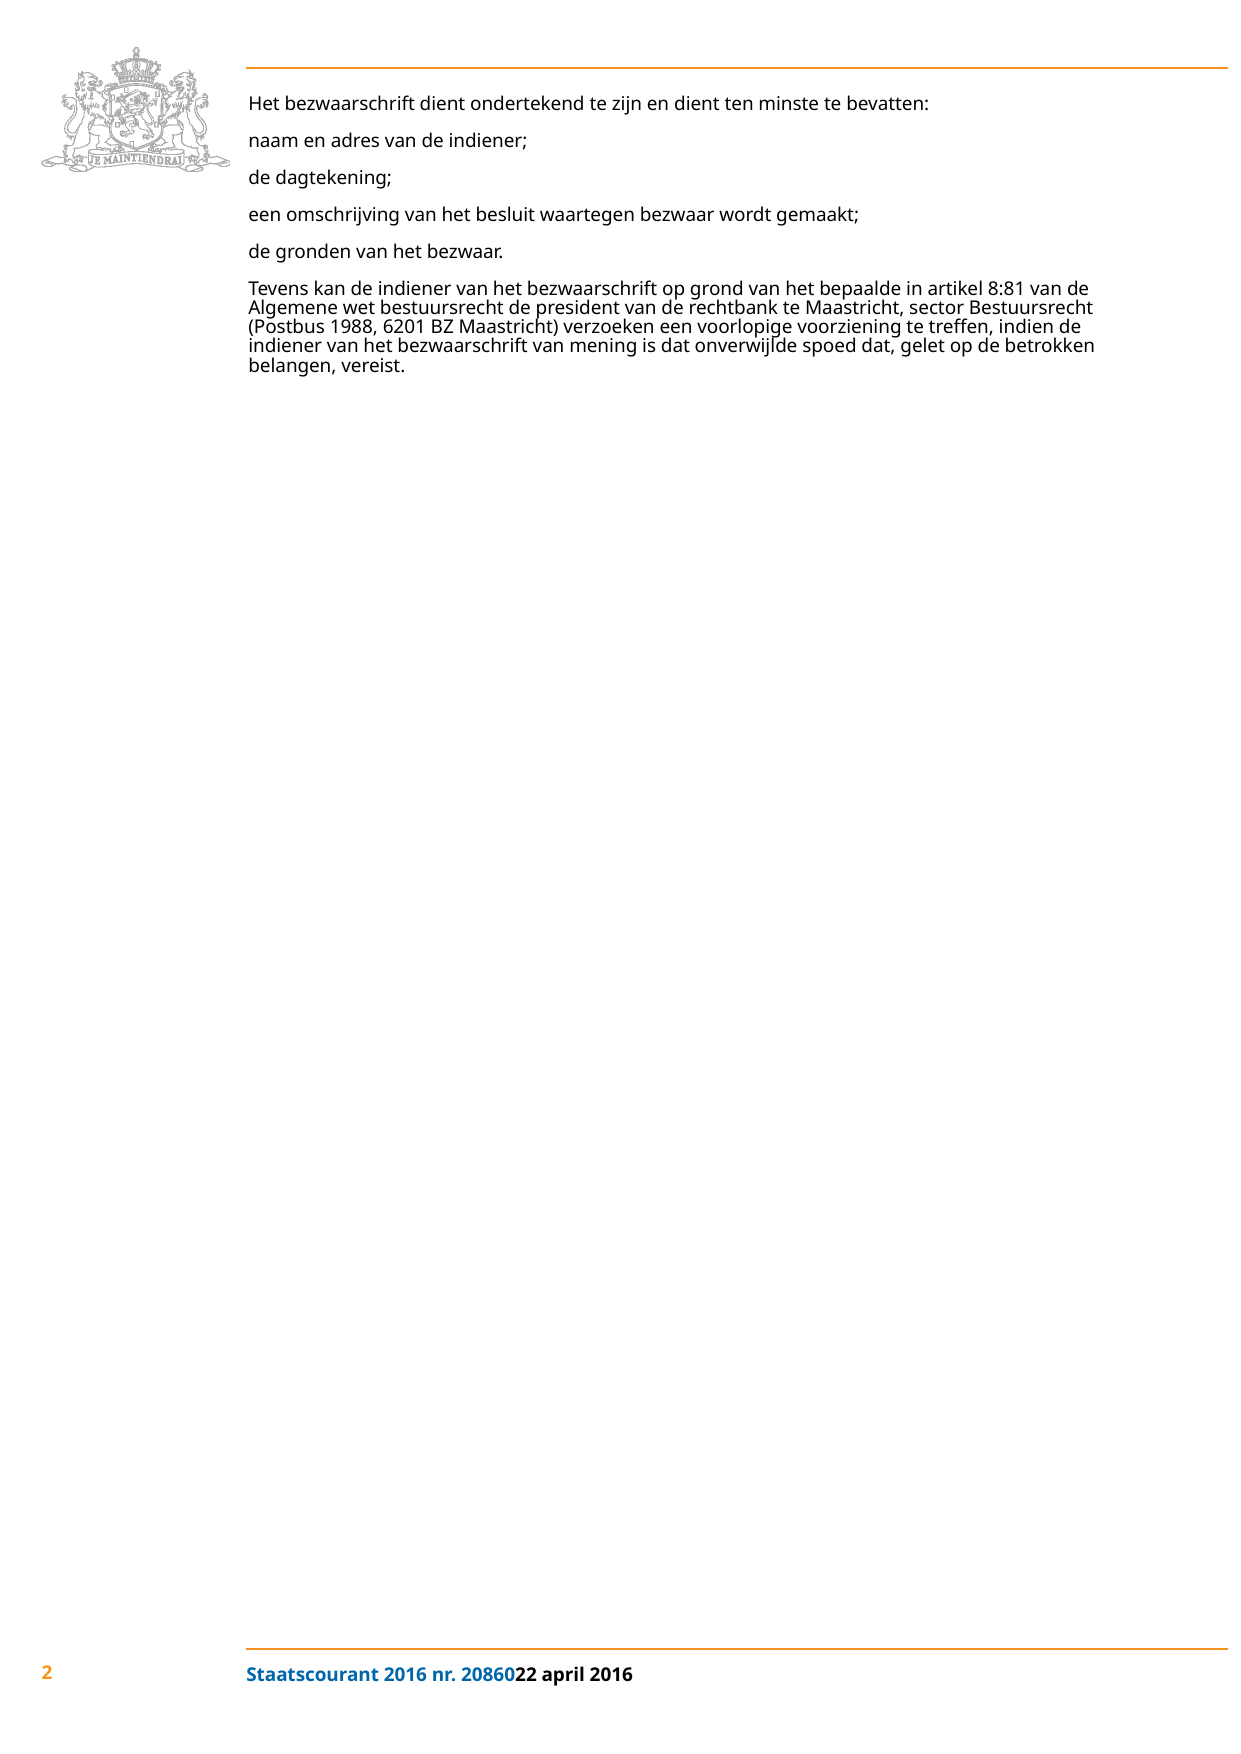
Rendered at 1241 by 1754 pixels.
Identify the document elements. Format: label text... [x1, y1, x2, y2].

picture [41, 47, 231, 172]
text de dagtekening; [248, 169, 1152, 188]
text Het bezwaarschrift dient ondertekend te zijn en dient ten minste te bevatten: [248, 95, 1152, 114]
text de gronden van het bezwaar. [248, 243, 1152, 262]
text Tevens kan de indiener van het bezwaarschrift op grond van het bepaalde in artikel 8:81 van de Algemene wet bestuursrecht de president van de rechtbank te Maastricht, sector Bestuursrecht (Postbus 1988, 6201 BZ Maastricht) verzoeken een voorlopige voorziening te treffen, indien de indiener van het bezwaarschrift van mening is dat onverwijlde spoed dat, gelet op de betrokken belangen, vereist. [248, 280, 1152, 376]
text naam en adres van de indiener; [248, 132, 1152, 151]
text een omschrijving van het besluit waartegen bezwaar wordt gemaakt; [248, 206, 1152, 225]
